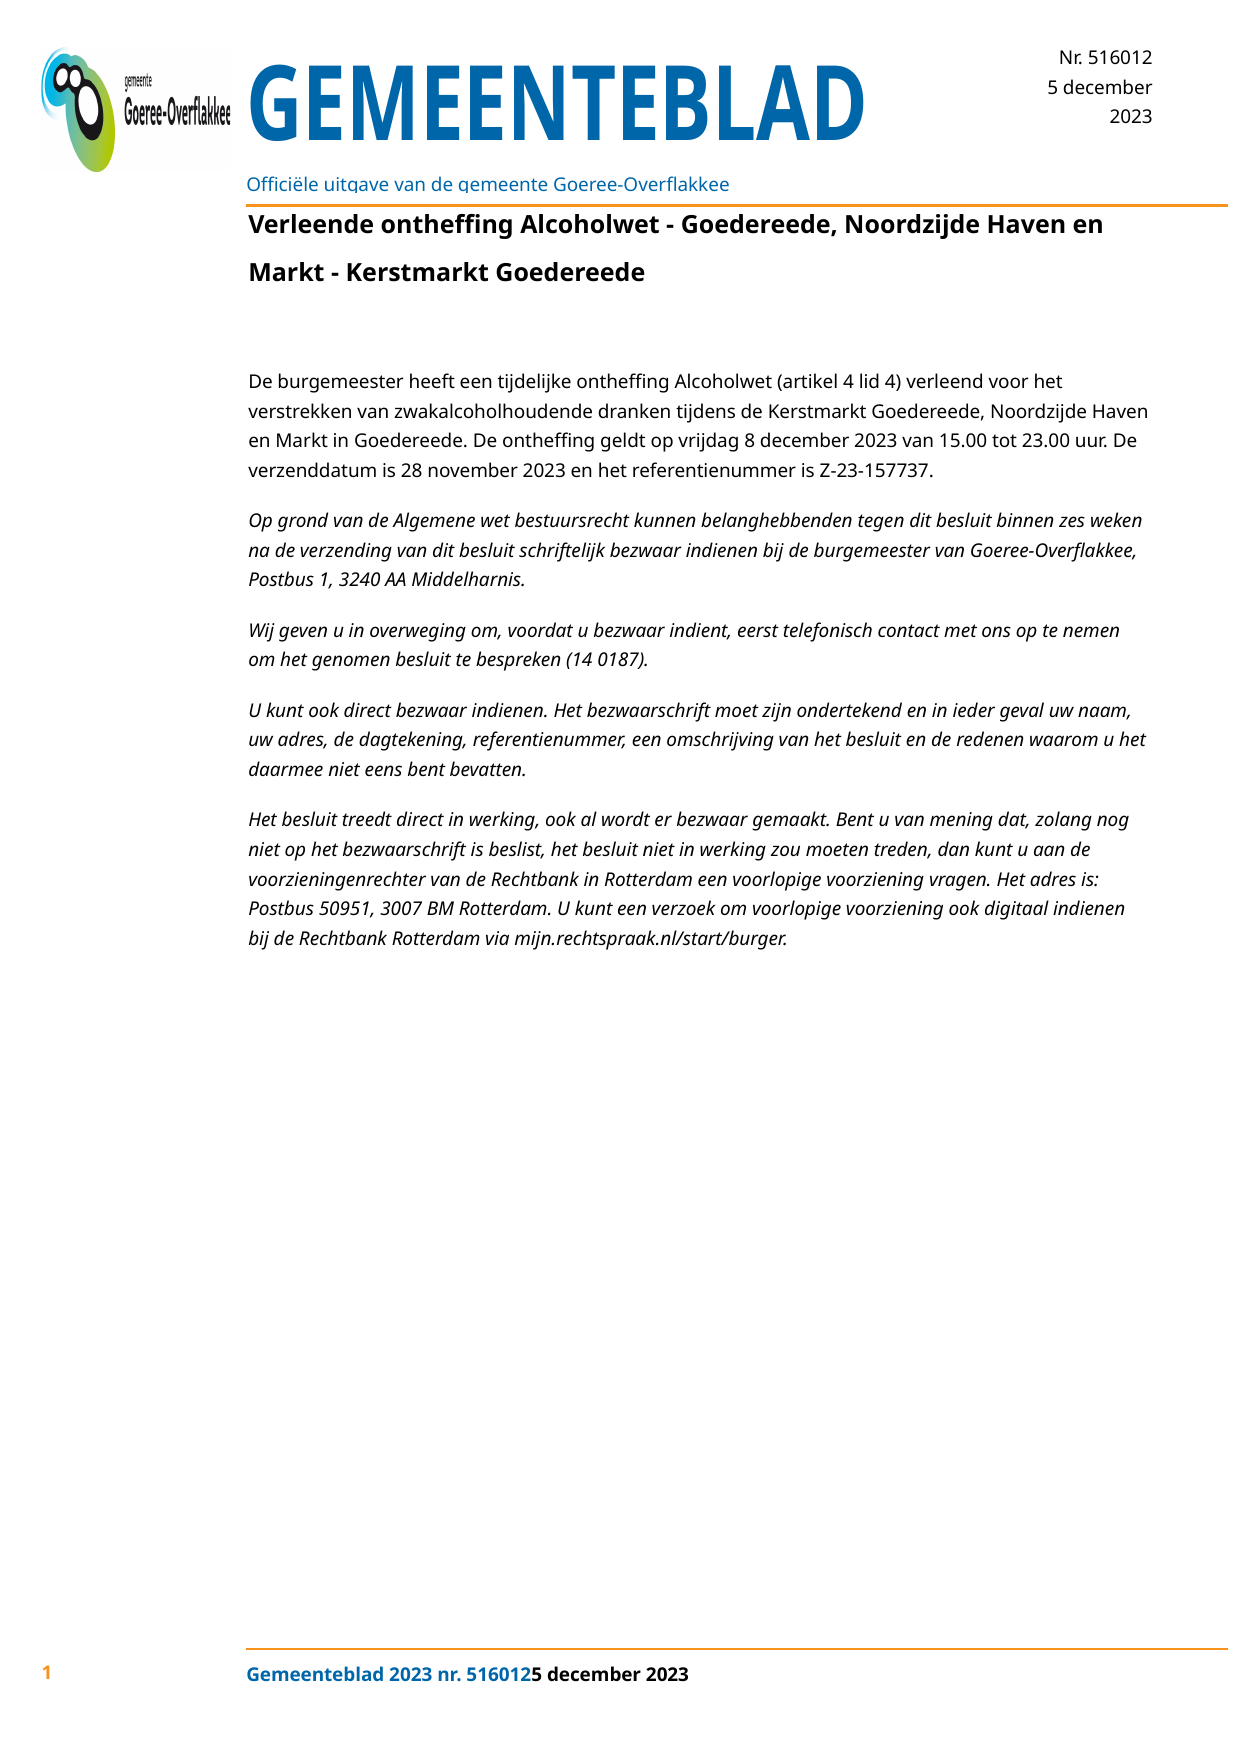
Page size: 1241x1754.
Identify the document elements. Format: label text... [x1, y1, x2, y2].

text U kunt ook direct bezwaar indienen. Het bezwaarschrift moet zijn ondertekend en in ieder geval uw naam, uw adres, de dagtekening, referentienummer, een omschrijving van het besluit en de redenen waarom u het daarmee niet eens bent bevatten. [248, 697, 1152, 782]
text Verleende ontheffing Alcoholwet - Goedereede, Noordzijde Haven en Markt - Kerstmarkt Goedereede [248, 207, 1152, 288]
text Op grond van de Algemene wet bestuursrecht kunnen belanghebbenden tegen dit besluit binnen zes weken na de verzending van dit besluit schriftelijk bezwaar indienen bij de burgemeester van Goeree-Overflakkee, Postbus 1, 3240 AA Middelharnis. [248, 507, 1152, 592]
text Wij geven u in overweging om, voordat u bezwaar indient, eerst telefonisch contact met ons op te nemen om het genomen besluit te bespreken (14 0187). [248, 617, 1152, 672]
text Het besluit treedt direct in werking, ook al wordt er bezwaar gemaakt. Bent u van mening dat, zolang nog niet op het bezwaarschrift is beslist, het besluit niet in werking zou moeten treden, dan kunt u aan de voorzieningenrechter van de Rechtbank in Rotterdam een voorlopige voorziening vragen. Het adres is: Postbus 50951, 3007 BM Rotterdam. U kunt een verzoek om voorlopige voorziening ook digitaal indienen bij de Rechtbank Rotterdam via mijn.rechtspraak.nl/start/burger. [248, 807, 1152, 951]
picture [41, 47, 231, 172]
text De burgemeester heeft een tijdelijke ontheffing Alcoholwet (artikel 4 lid 4) verleend voor het verstrekken van zwakalcoholhoudende dranken tijdens de Kerstmarkt Goedereede, Noordzijde Haven en Markt in Goedereede. De ontheffing geldt op vrijdag 8 december 2023 van 15.00 tot 23.00 uur. De verzenddatum is 28 november 2023 en het referentienummer is Z-23-157737. [248, 368, 1152, 483]
